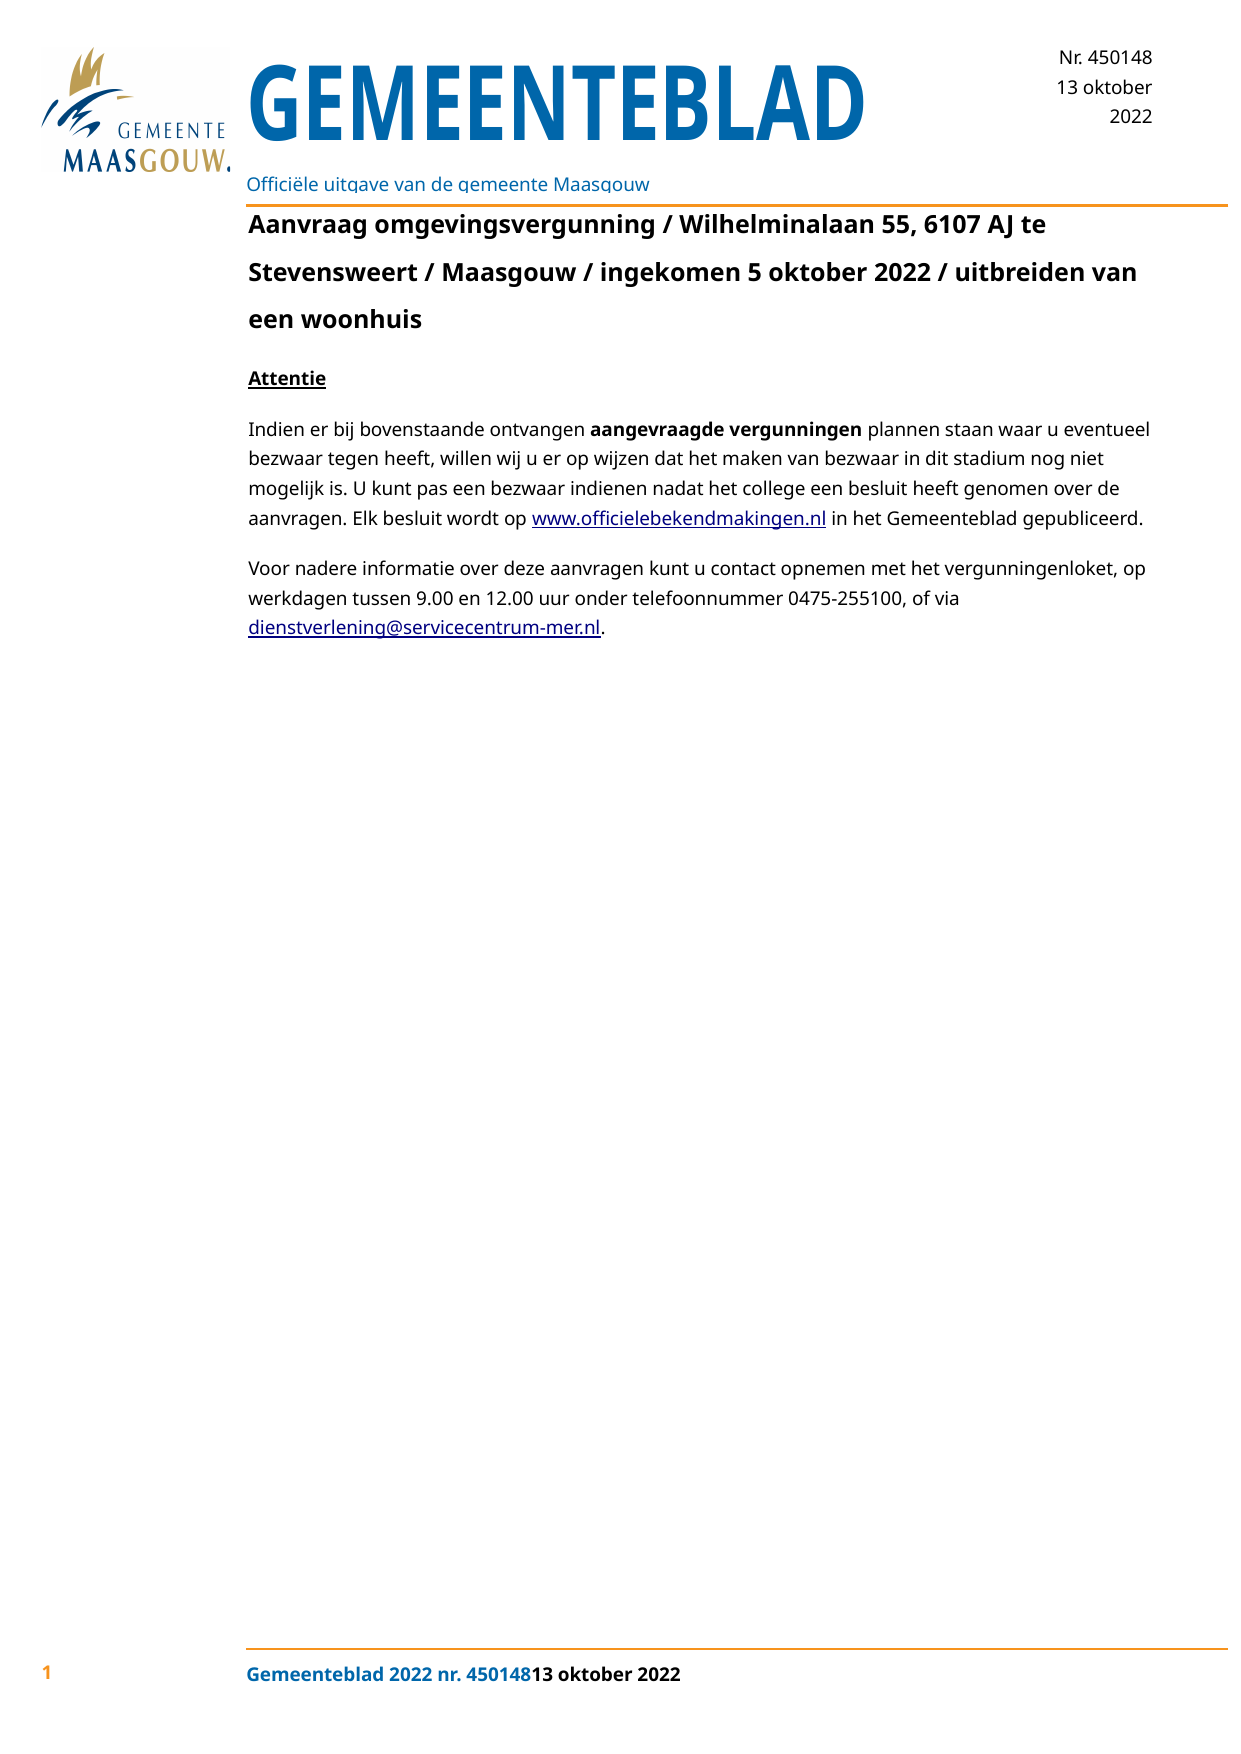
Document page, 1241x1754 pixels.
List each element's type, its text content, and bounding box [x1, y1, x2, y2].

picture [41, 47, 231, 172]
text Attentie [248, 366, 1152, 391]
text Indien er bij bovenstaande ontvangen aangevraagde vergunningen plannen staan waar u eventueel bezwaar tegen heeft, willen wij u er op wijzen dat het maken van bezwaar in dit stadium nog niet mogelijk is. U kunt pas een bezwaar indienen nadat het college een besluit heeft genomen over de aanvragen. Elk besluit wordt op www.officielebekendmakingen.nl in het Gemeenteblad gepubliceerd. [248, 416, 1152, 530]
text Voor nadere informatie over deze aanvragen kunt u contact opnemen met het vergunningenloket, op werkdagen tussen 9.00 en 12.00 uur onder telefoonnummer 0475-255100, of via dienstverlening@servicecentrum-mer.nl. [248, 555, 1152, 640]
text Aanvraag omgevingsvergunning / Wilhelminalaan 55, 6107 AJ te Stevensweert / Maasgouw / ingekomen 5 oktober 2022 / uitbreiden van een woonhuis [248, 207, 1152, 336]
